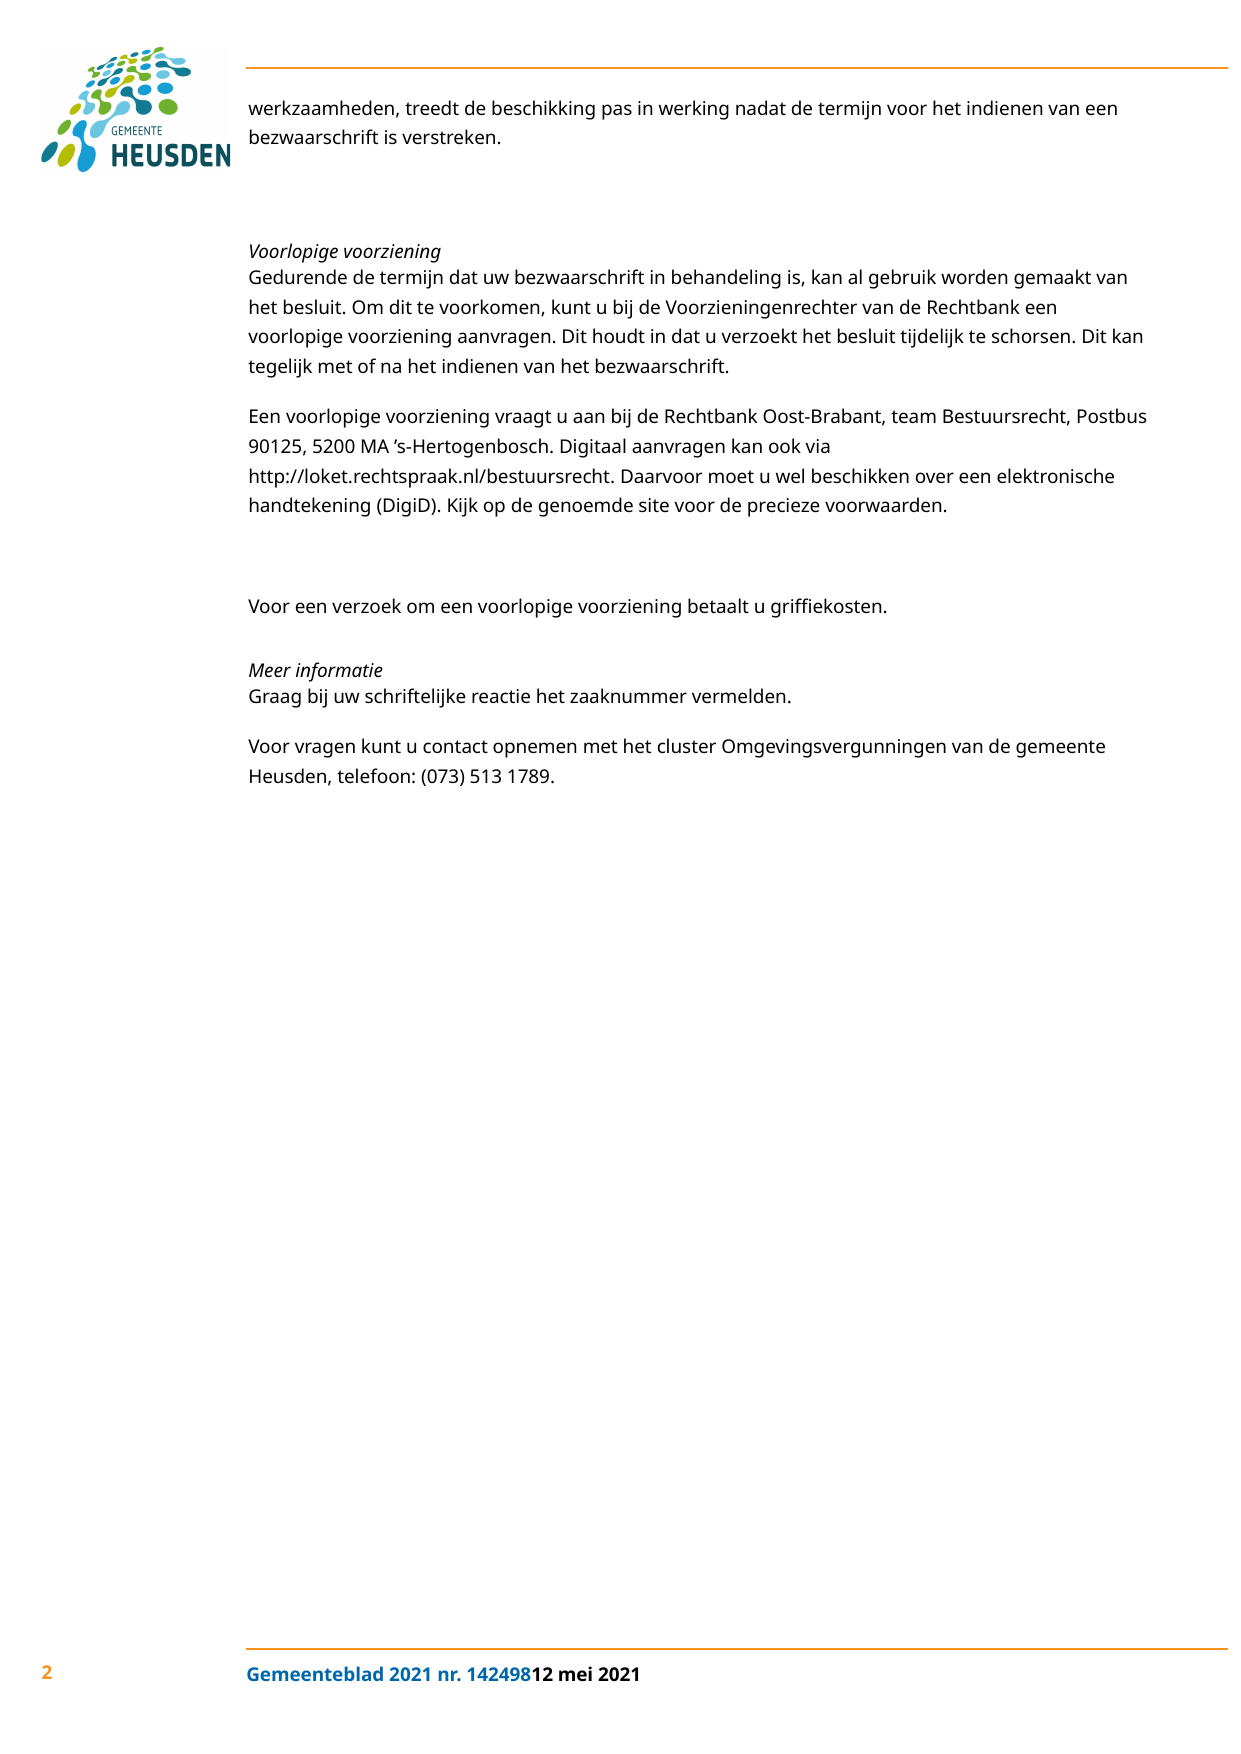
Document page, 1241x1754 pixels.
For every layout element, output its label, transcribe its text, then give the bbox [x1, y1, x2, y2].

text Voor vragen kunt u contact opnemen met het cluster Omgevingsvergunningen van de gemeente Heusden, telefoon: (073) 513 1789. [248, 733, 1152, 789]
text Voor een verzoek om een voorlopige voorziening betaalt u griffiekosten. [248, 593, 1152, 619]
picture [41, 47, 231, 172]
text Een voorlopige voorziening vraagt u aan bij de Rechtbank Oost-Brabant, team Bestuursrecht, Postbus 90125, 5200 MA ’s-Hertogenbosch. Digitaal aanvragen kan ook via http://loket.rechtspraak.nl/bestuursrecht. Daarvoor moet u wel beschikken over een elektronische handtekening (DigiD). Kijk op de genoemde site voor de precieze voorwaarden. [248, 404, 1152, 518]
text Gedurende de termijn dat uw bezwaarschrift in behandeling is, kan al gebruik worden gemaakt van het besluit. Om dit te voorkomen, kunt u bij de Voorzieningenrechter van de Rechtbank een voorlopige voorziening aanvragen. Dit houdt in dat u verzoekt het besluit tijdelijk te schorsen. Dit kan tegelijk met of na het indienen van het bezwaarschrift. [248, 264, 1152, 379]
text Meer informatie [248, 657, 1152, 683]
text Voorlopige voorziening [248, 239, 1152, 264]
text werkzaamheden, treedt de beschikking pas in werking nadat de termijn voor het indienen van een bezwaarschrift is verstreken. [248, 95, 1152, 150]
text Graag bij uw schriftelijke reactie het zaaknummer vermelden. [248, 683, 1152, 709]
